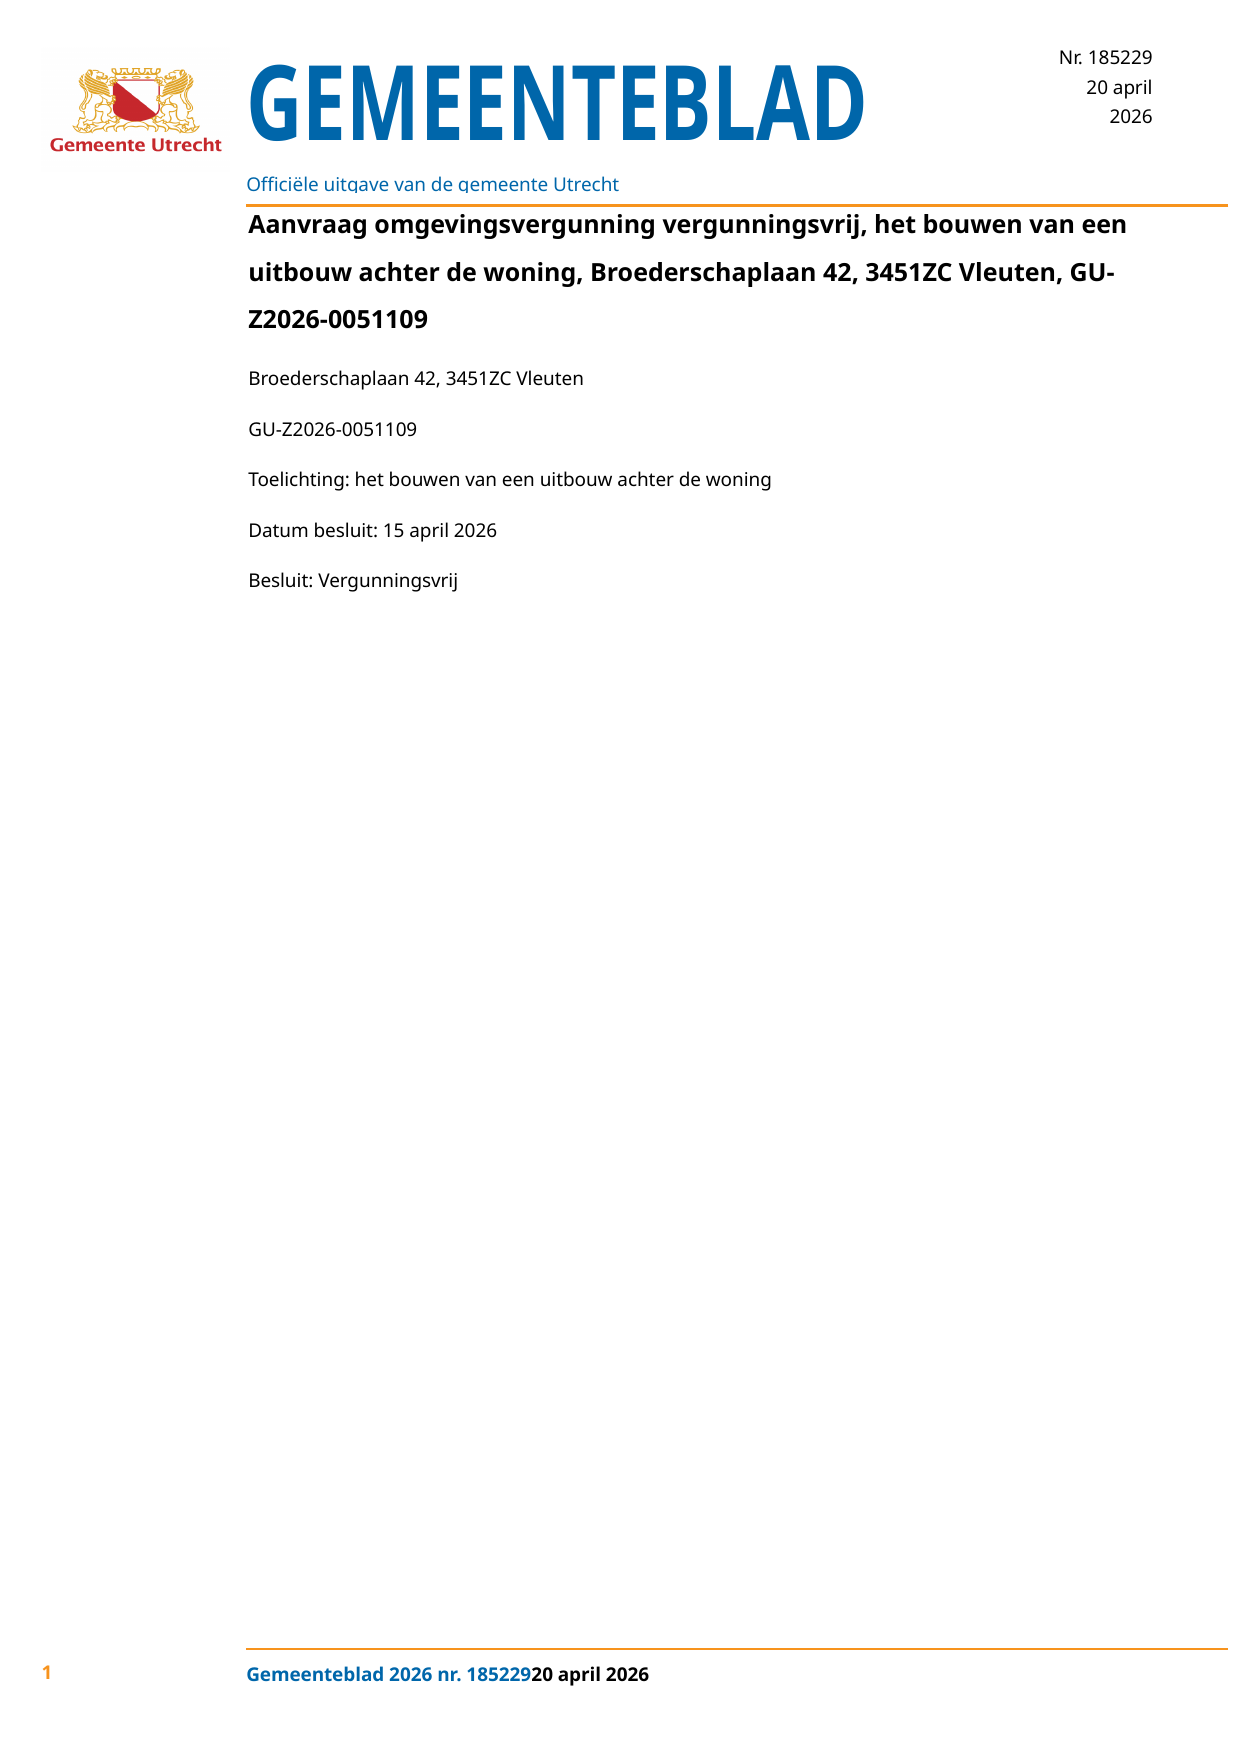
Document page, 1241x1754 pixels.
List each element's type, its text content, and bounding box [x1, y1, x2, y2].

picture [41, 47, 231, 172]
text Aanvraag omgevingsvergunning vergunningsvrij, het bouwen van een uitbouw achter de woning, Broederschaplaan 42, 3451ZC Vleuten, GU-Z2026-0051109 [248, 207, 1152, 336]
text Besluit: Vergunningsvrij [248, 567, 1152, 593]
text GU-Z2026-0051109 [248, 416, 1152, 442]
text Datum besluit: 15 april 2026 [248, 517, 1152, 542]
text Toelichting: het bouwen van een uitbouw achter de woning [248, 466, 1152, 492]
text Broederschaplaan 42, 3451ZC Vleuten [248, 366, 1152, 391]
